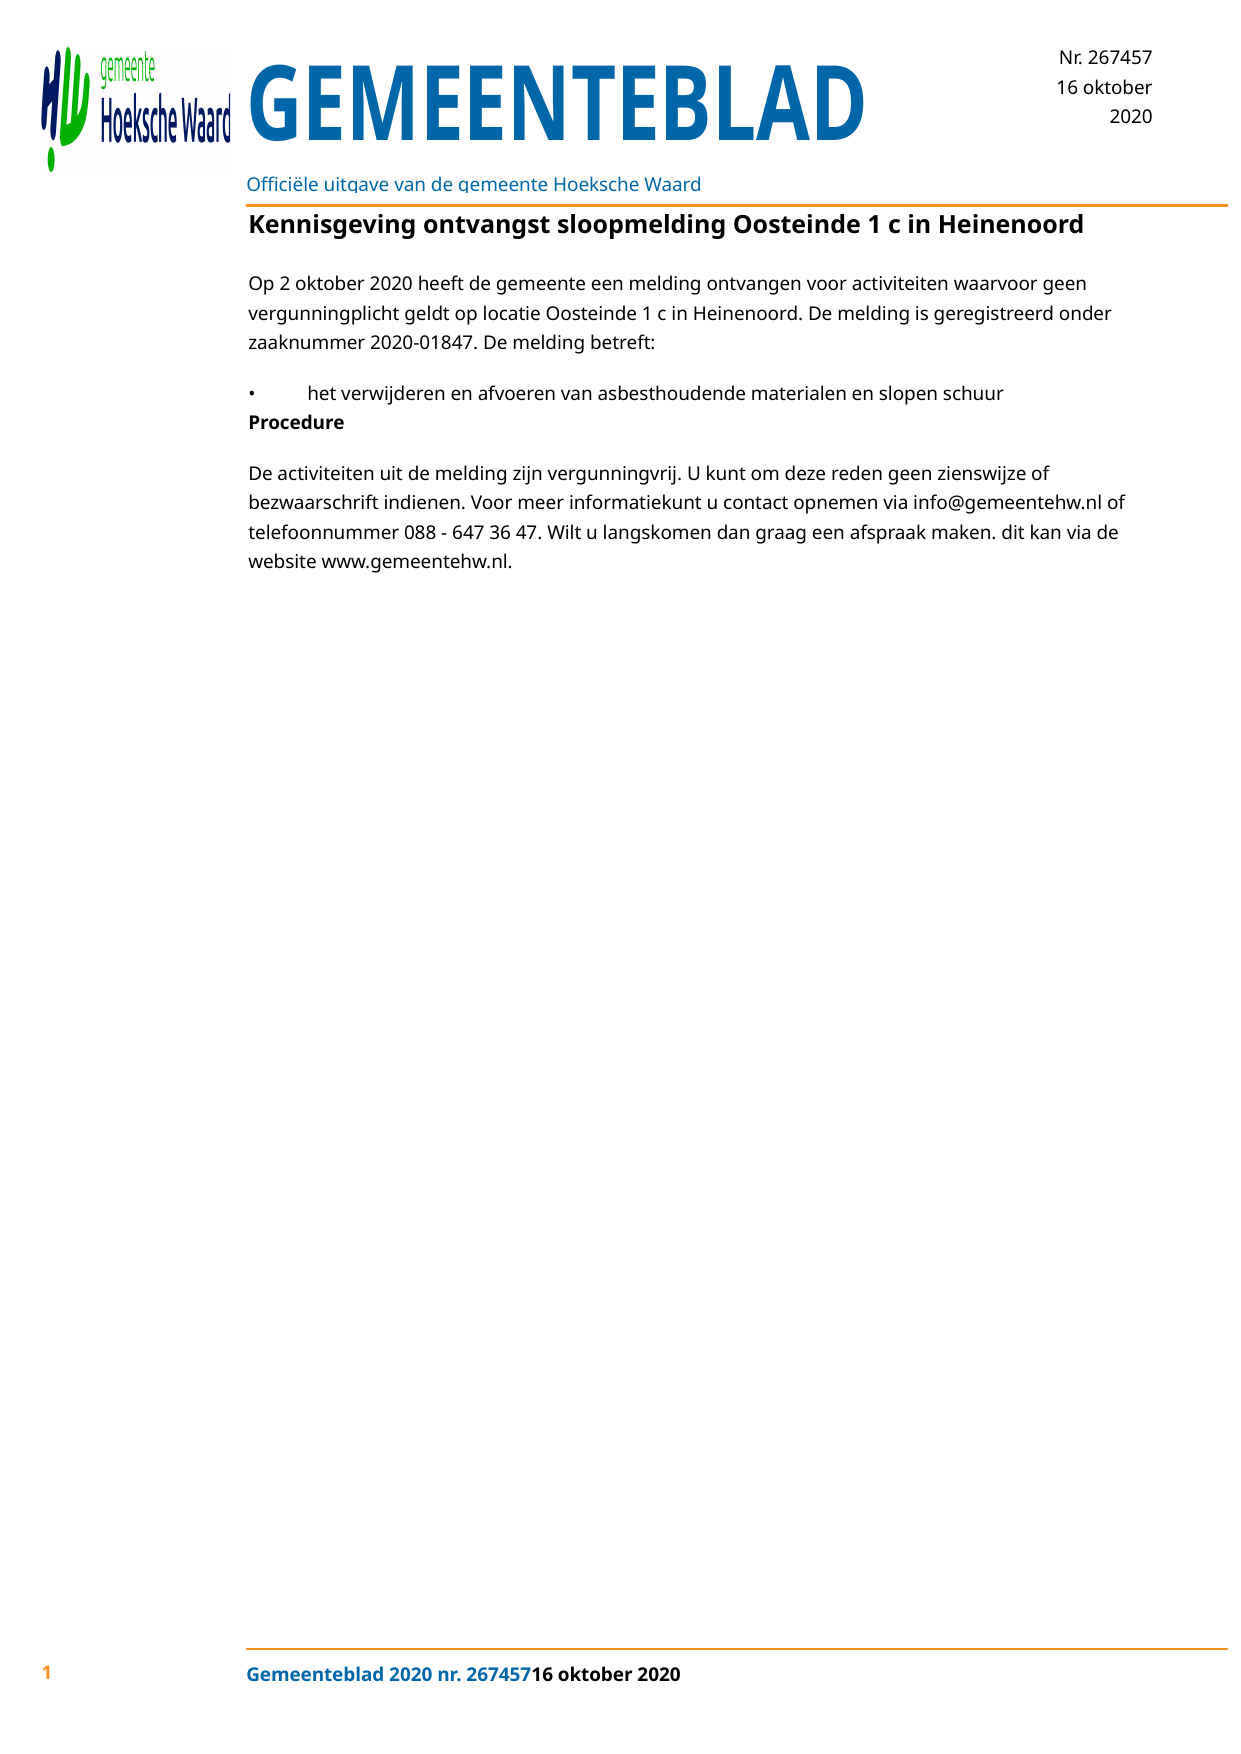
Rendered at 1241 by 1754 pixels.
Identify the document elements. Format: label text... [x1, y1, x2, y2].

picture [41, 47, 231, 172]
list het verwijderen en afvoeren van asbesthoudende materialen en slopen schuur [248, 380, 1152, 406]
text Kennisgeving ontvangst sloopmelding Oosteinde 1 c in Heinenoord [248, 207, 1152, 241]
text Op 2 oktober 2020 heeft de gemeente een melding ontvangen voor activiteiten waarvoor geen vergunningplicht geldt op locatie Oosteinde 1 c in Heinenoord. De melding is geregistreerd onder zaaknummer 2020-01847. De melding betreft: [248, 270, 1152, 355]
text De activiteiten uit de melding zijn vergunningvrij. U kunt om deze reden geen zienswijze of bezwaarschrift indienen. Voor meer informatiekunt u contact opnemen via info@gemeentehw.nl of telefoonnummer 088 - 647 36 47. Wilt u langskomen dan graag een afspraak maken. dit kan via de website www.gemeentehw.nl. [248, 460, 1152, 574]
text Procedure [248, 409, 1152, 435]
